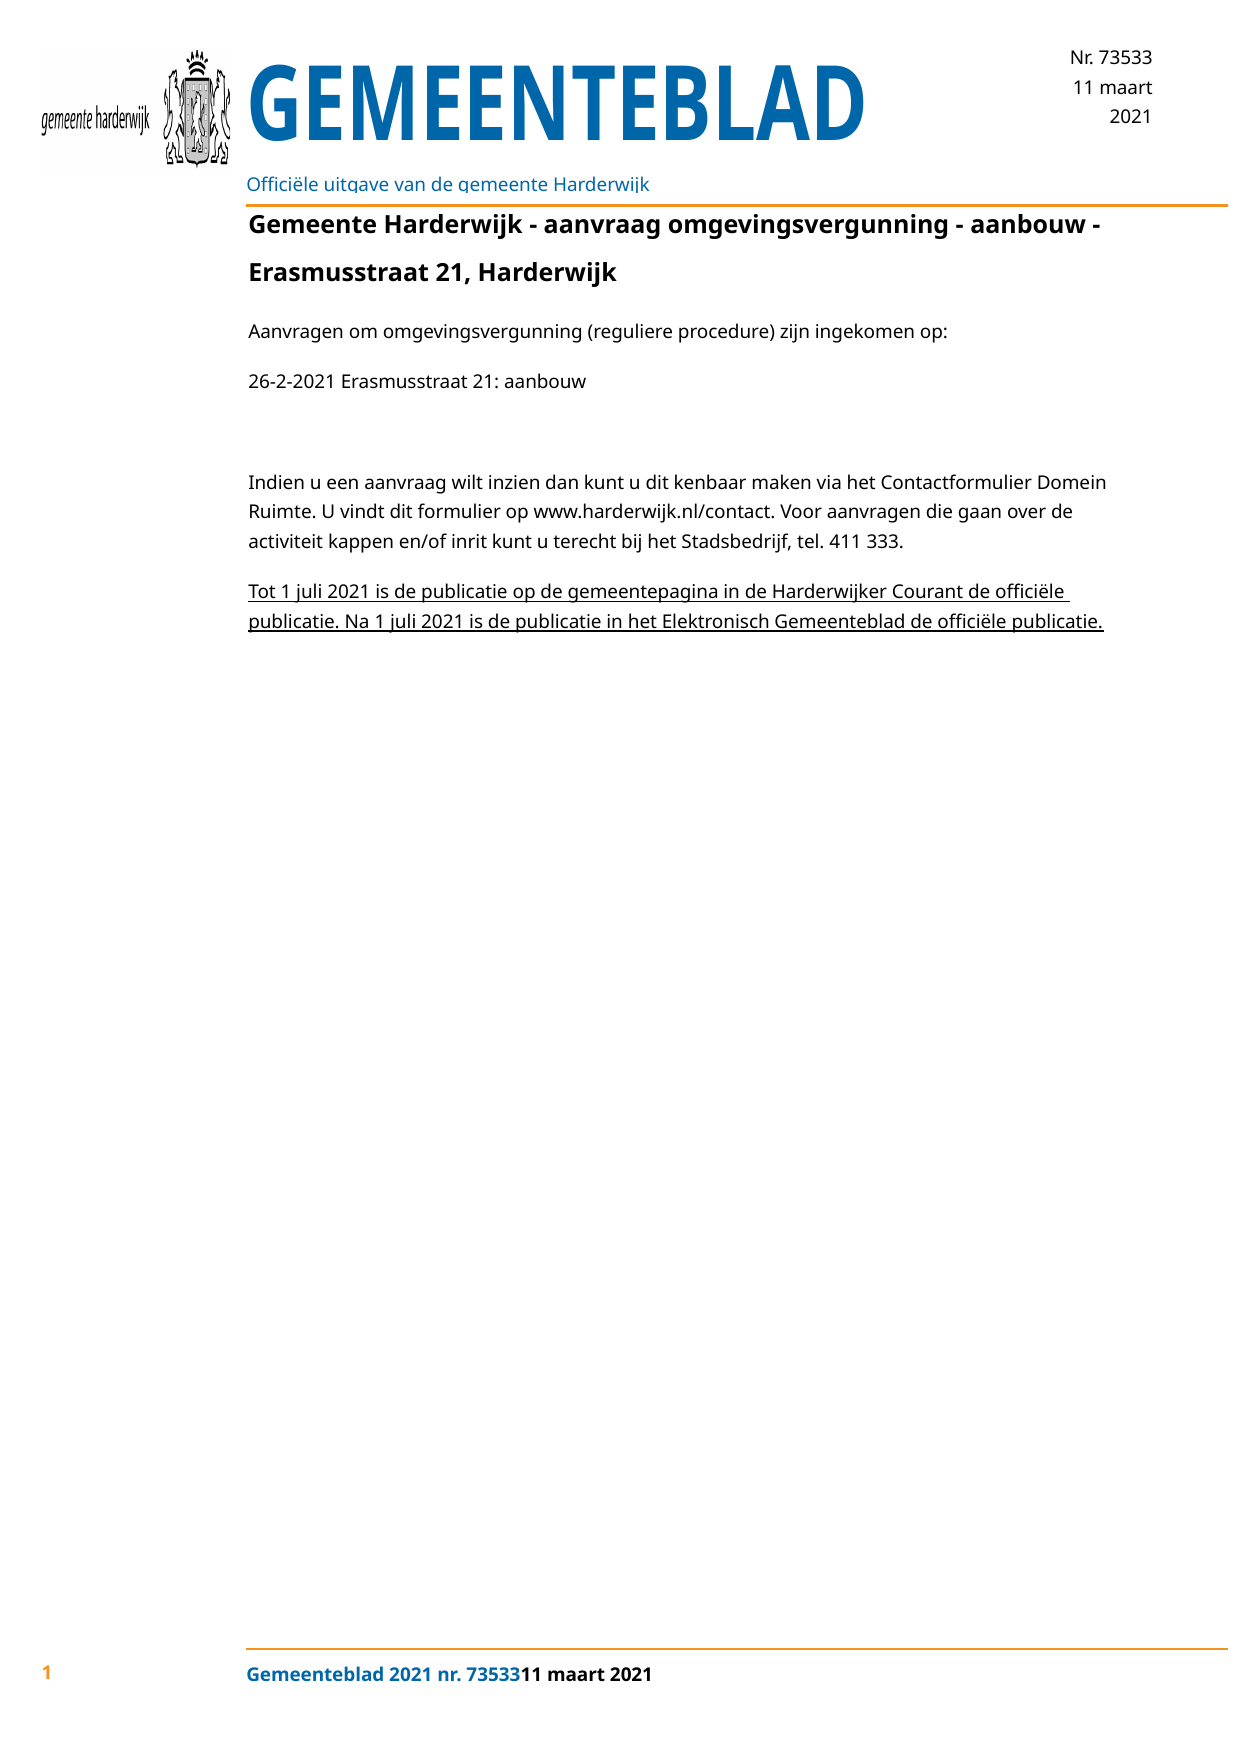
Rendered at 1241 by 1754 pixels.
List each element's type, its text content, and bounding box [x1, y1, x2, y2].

text Gemeente Harderwijk - aanvraag omgevingsvergunning - aanbouw - Erasmusstraat 21, Harderwijk [248, 207, 1152, 288]
text Aanvragen om omgevingsvergunning (reguliere procedure) zijn ingekomen op: [248, 318, 1152, 344]
text Indien u een aanvraag wilt inzien dan kunt u dit kenbaar maken via het Contactformulier Domein Ruimte. U vindt dit formulier op www.harderwijk.nl/contact. Voor aanvragen die gaan over de activiteit kappen en/of inrit kunt u terecht bij het Stadsbedrijf, tel. 411 333. [248, 469, 1152, 554]
text 26-2-2021 Erasmusstraat 21: aanbouw [248, 368, 1152, 394]
picture [41, 47, 231, 172]
text Tot 1 juli 2021 is de publicatie op de gemeentepagina in de Harderwijker Courant de officiële publicatie. Na 1 juli 2021 is de publicatie in het Elektronisch Gemeenteblad de officiële publicatie. [248, 579, 1152, 634]
